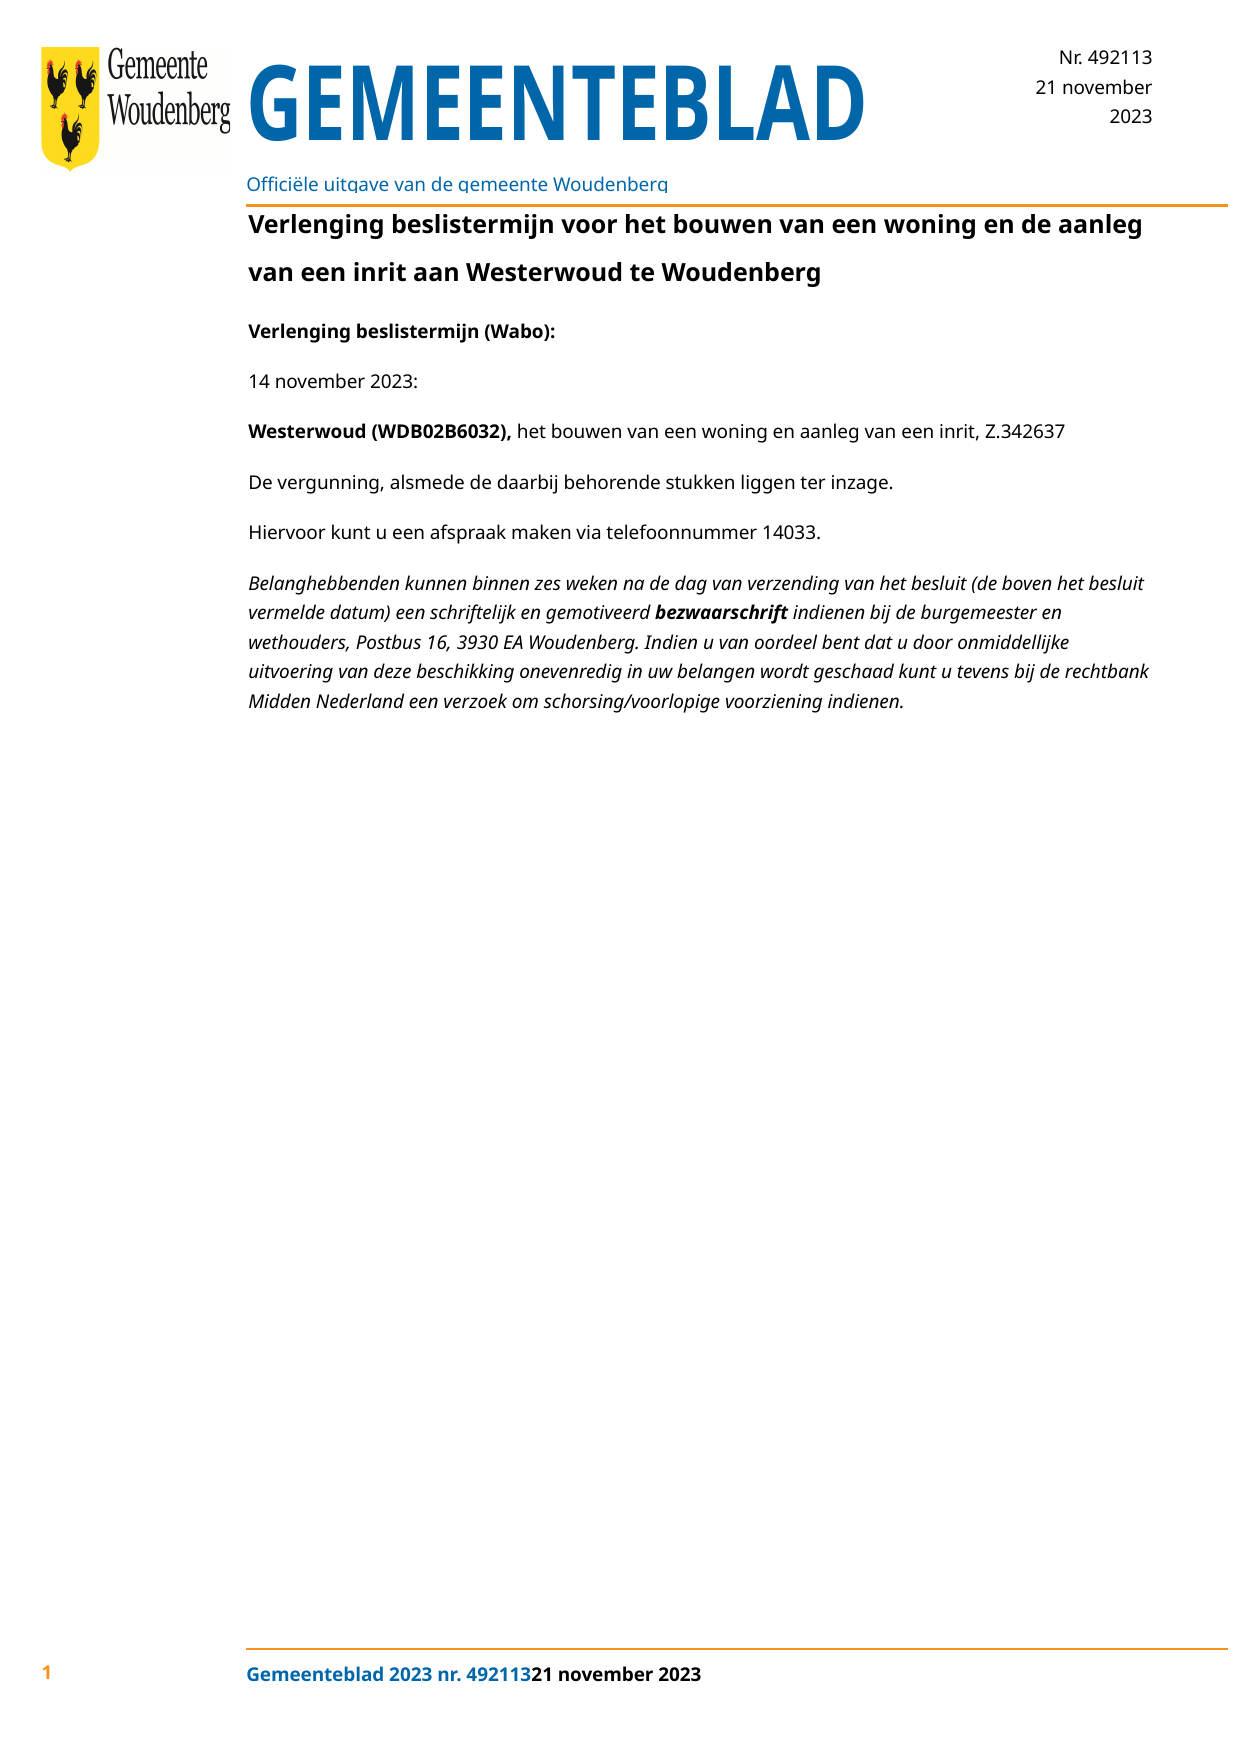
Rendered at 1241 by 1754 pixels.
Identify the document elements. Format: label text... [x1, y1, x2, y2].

text De vergunning, alsmede de daarbij behorende stukken liggen ter inzage. [248, 469, 1152, 495]
text Verlenging beslistermijn (Wabo): [248, 318, 1152, 344]
text Belanghebbenden kunnen binnen zes weken na de dag van verzending van het besluit (de boven het besluit vermelde datum) een schriftelijk en gemotiveerd bezwaarschrift indienen bij de burgemeester en wethouders, Postbus 16, 3930 EA Woudenberg. Indien u van oordeel bent dat u door onmiddellijke uitvoering van deze beschikking onevenredig in uw belangen wordt geschaad kunt u tevens bij de rechtbank Midden Nederland een verzoek om schorsing/voorlopige voorziening indienen. [248, 570, 1152, 714]
picture [41, 47, 231, 172]
text Hiervoor kunt u een afspraak maken via telefoonnummer 14033. [248, 519, 1152, 545]
text Westerwoud (WDB02B6032), het bouwen van een woning en aanleg van een inrit, Z.342637 [248, 419, 1152, 444]
text 14 november 2023: [248, 368, 1152, 394]
text Verlenging beslistermijn voor het bouwen van een woning en de aanleg van een inrit aan Westerwoud te Woudenberg [248, 207, 1152, 288]
